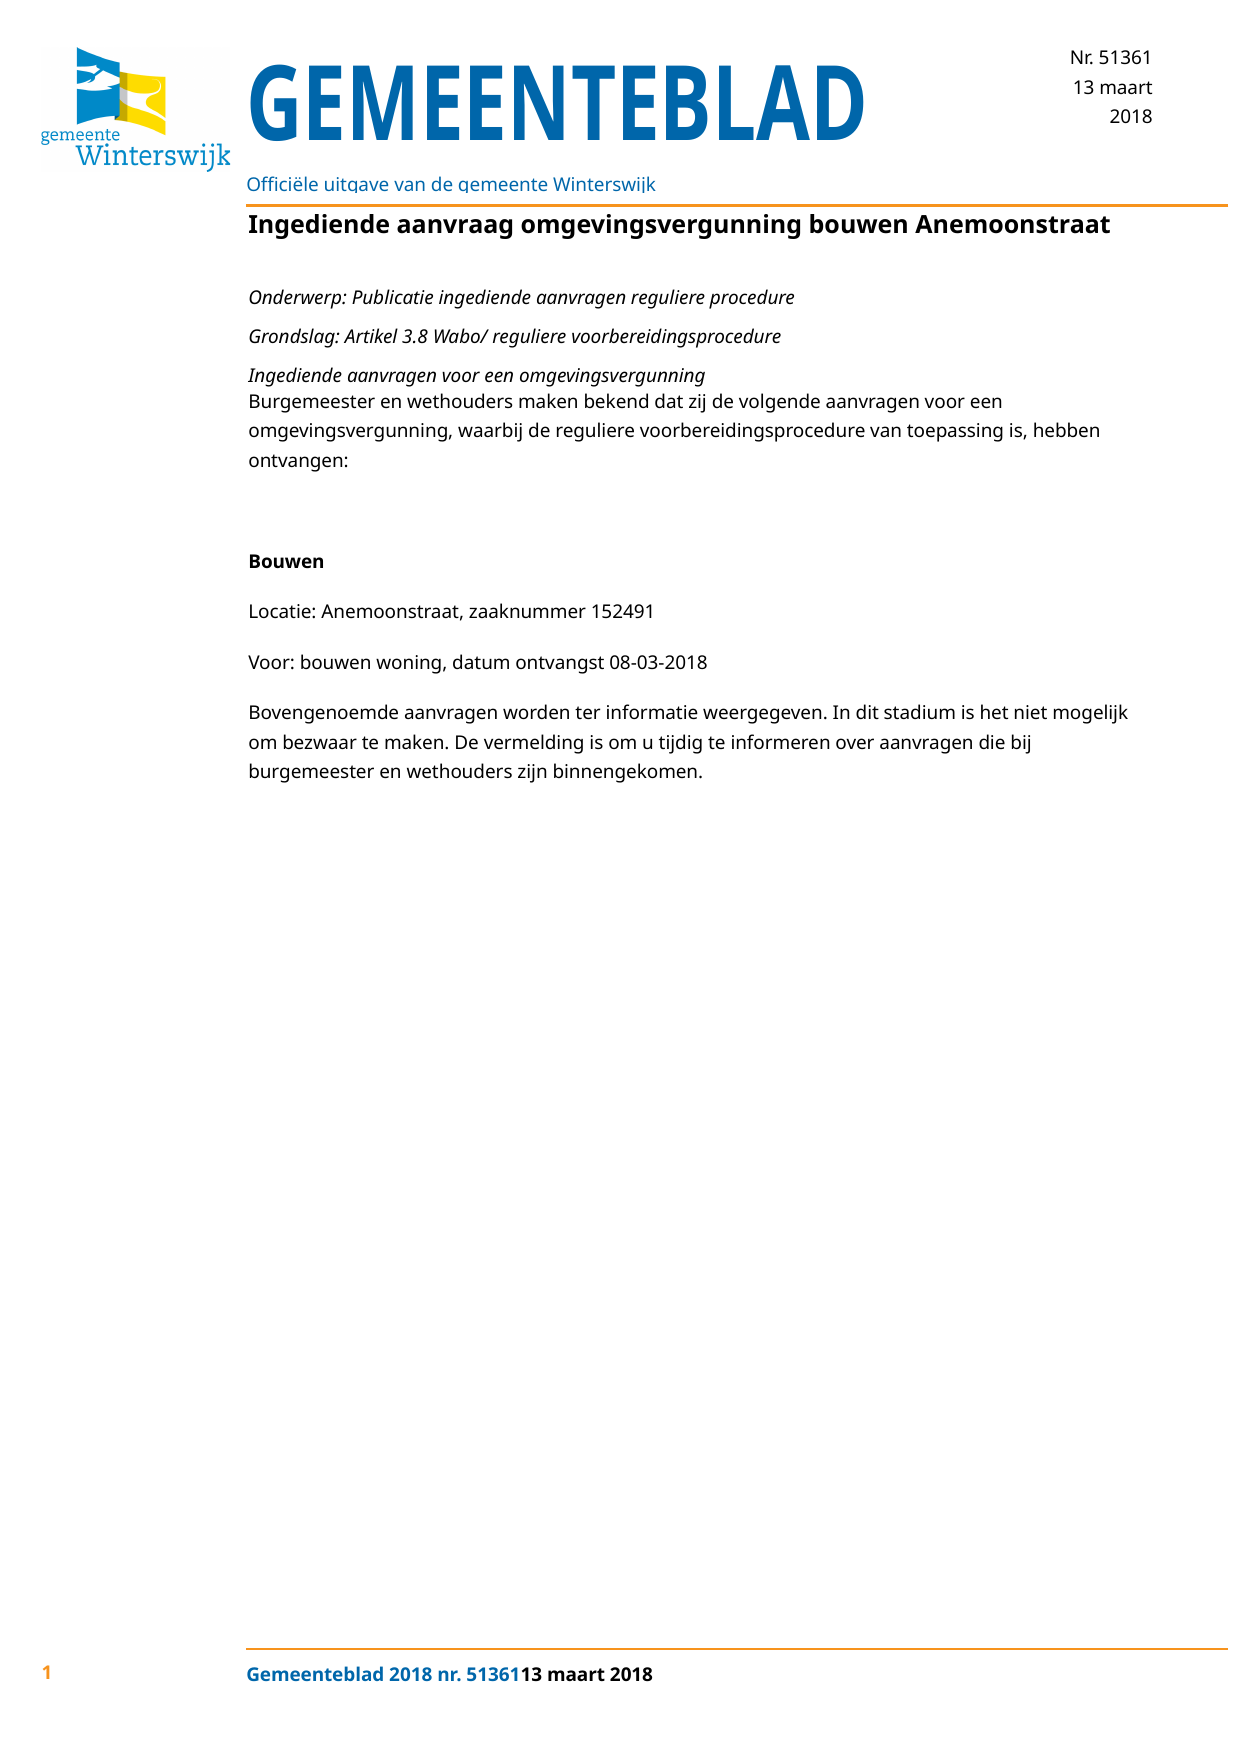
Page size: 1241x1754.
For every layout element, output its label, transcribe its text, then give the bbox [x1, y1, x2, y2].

text Grondslag: Artikel 3.8 Wabo/ reguliere voorbereidingsprocedure [248, 323, 1152, 349]
text Voor: bouwen woning, datum ontvangst 08-03-2018 [248, 649, 1152, 675]
text Onderwerp: Publicatie ingediende aanvragen reguliere procedure [248, 284, 1152, 309]
picture [225, 153, 231, 162]
picture [41, 47, 231, 172]
text Burgemeester en wethouders maken bekend dat zij de volgende aanvragen voor een omgevingsvergunning, waarbij de reguliere voorbereidingsprocedure van toepassing is, hebben ontvangen: [248, 388, 1152, 473]
text Locatie: Anemoonstraat, zaaknummer 152491 [248, 598, 1152, 624]
text Ingediende aanvraag omgevingsvergunning bouwen Anemoonstraat [248, 207, 1152, 241]
text Ingediende aanvragen voor een omgevingsvergunning [248, 362, 1152, 388]
text Bouwen [248, 548, 1152, 574]
text Bovengenoemde aanvragen worden ter informatie weergegeven. In dit stadium is het niet mogelijk om bezwaar te maken. De vermelding is om u tijdig te informeren over aanvragen die bij burgemeester en wethouders zijn binnengekomen. [248, 699, 1152, 784]
